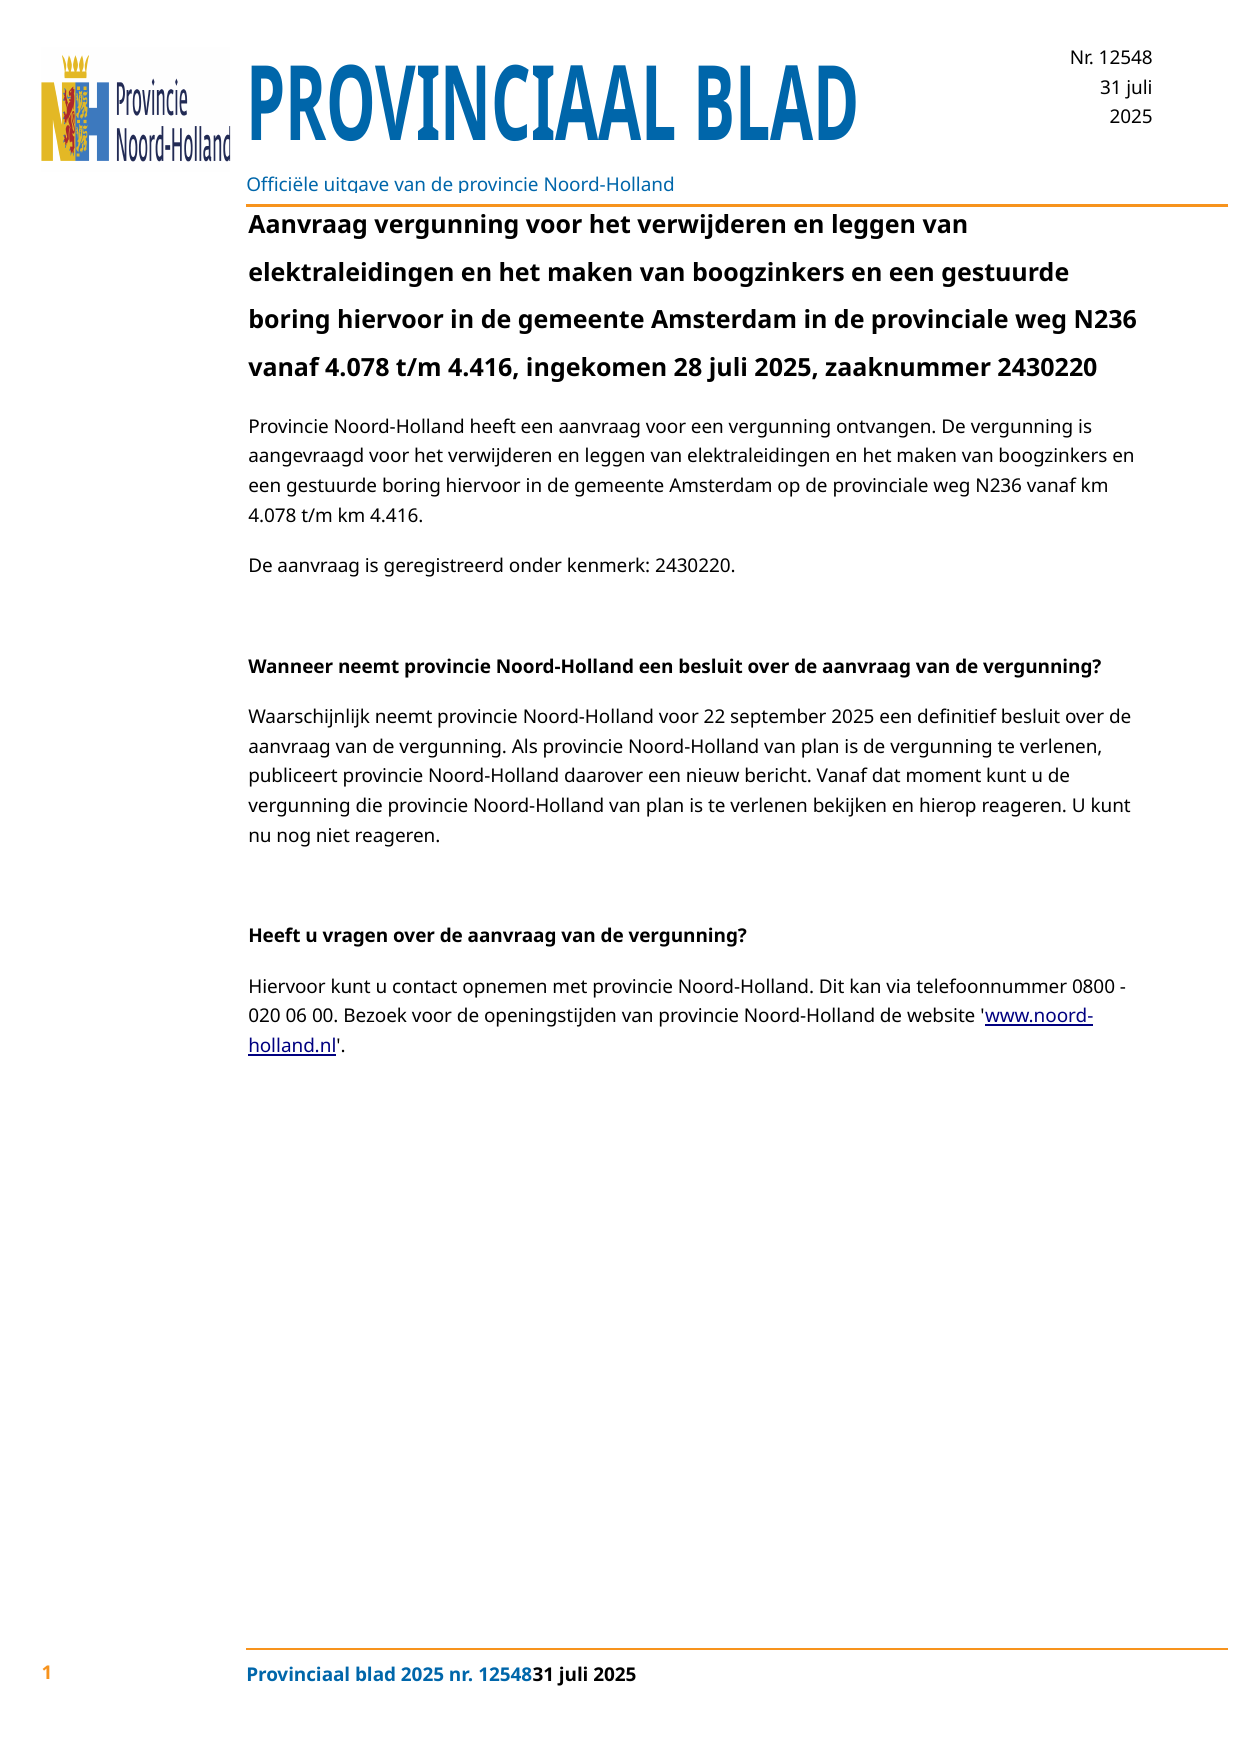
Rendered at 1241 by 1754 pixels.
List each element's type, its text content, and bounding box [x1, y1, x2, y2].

text Waarschijnlijk neemt provincie Noord-Holland voor 22 september 2025 een definitief besluit over de aanvraag van de vergunning. Als provincie Noord-Holland van plan is de vergunning te verlenen, publiceert provincie Noord-Holland daarover een nieuw bericht. Vanaf dat moment kunt u de vergunning die provincie Noord-Holland van plan is te verlenen bekijken en hierop reageren. U kunt nu nog niet reageren. [248, 703, 1152, 848]
text De aanvraag is geregistreerd onder kenmerk: 2430220. [248, 552, 1152, 578]
text Hiervoor kunt u contact opnemen met provincie Noord-Holland. Dit kan via telefoonnummer 0800 - 020 06 00. Bezoek voor de openingstijden van provincie Noord-Holland de website 'www.noord-holland.nl'. [248, 973, 1152, 1058]
text Provincie Noord-Holland heeft een aanvraag voor een vergunning ontvangen. De vergunning is aangevraagd voor het verwijderen en leggen van elektraleidingen en het maken van boogzinkers en een gestuurde boring hiervoor in de gemeente Amsterdam op de provinciale weg N236 vanaf km 4.078 t/m km 4.416. [248, 413, 1152, 528]
text Heeft u vragen over de aanvraag van de vergunning? [248, 923, 1152, 948]
text Aanvraag vergunning voor het verwijderen en leggen van elektraleidingen en het maken van boogzinkers en een gestuurde boring hiervoor in de gemeente Amsterdam in de provinciale weg N236 vanaf 4.078 t/m 4.416, ingekomen 28 juli 2025, zaaknummer 2430220 [248, 207, 1152, 384]
picture [41, 47, 231, 172]
text Wanneer neemt provincie Noord-Holland een besluit over de aanvraag van de vergunning? [248, 653, 1152, 679]
